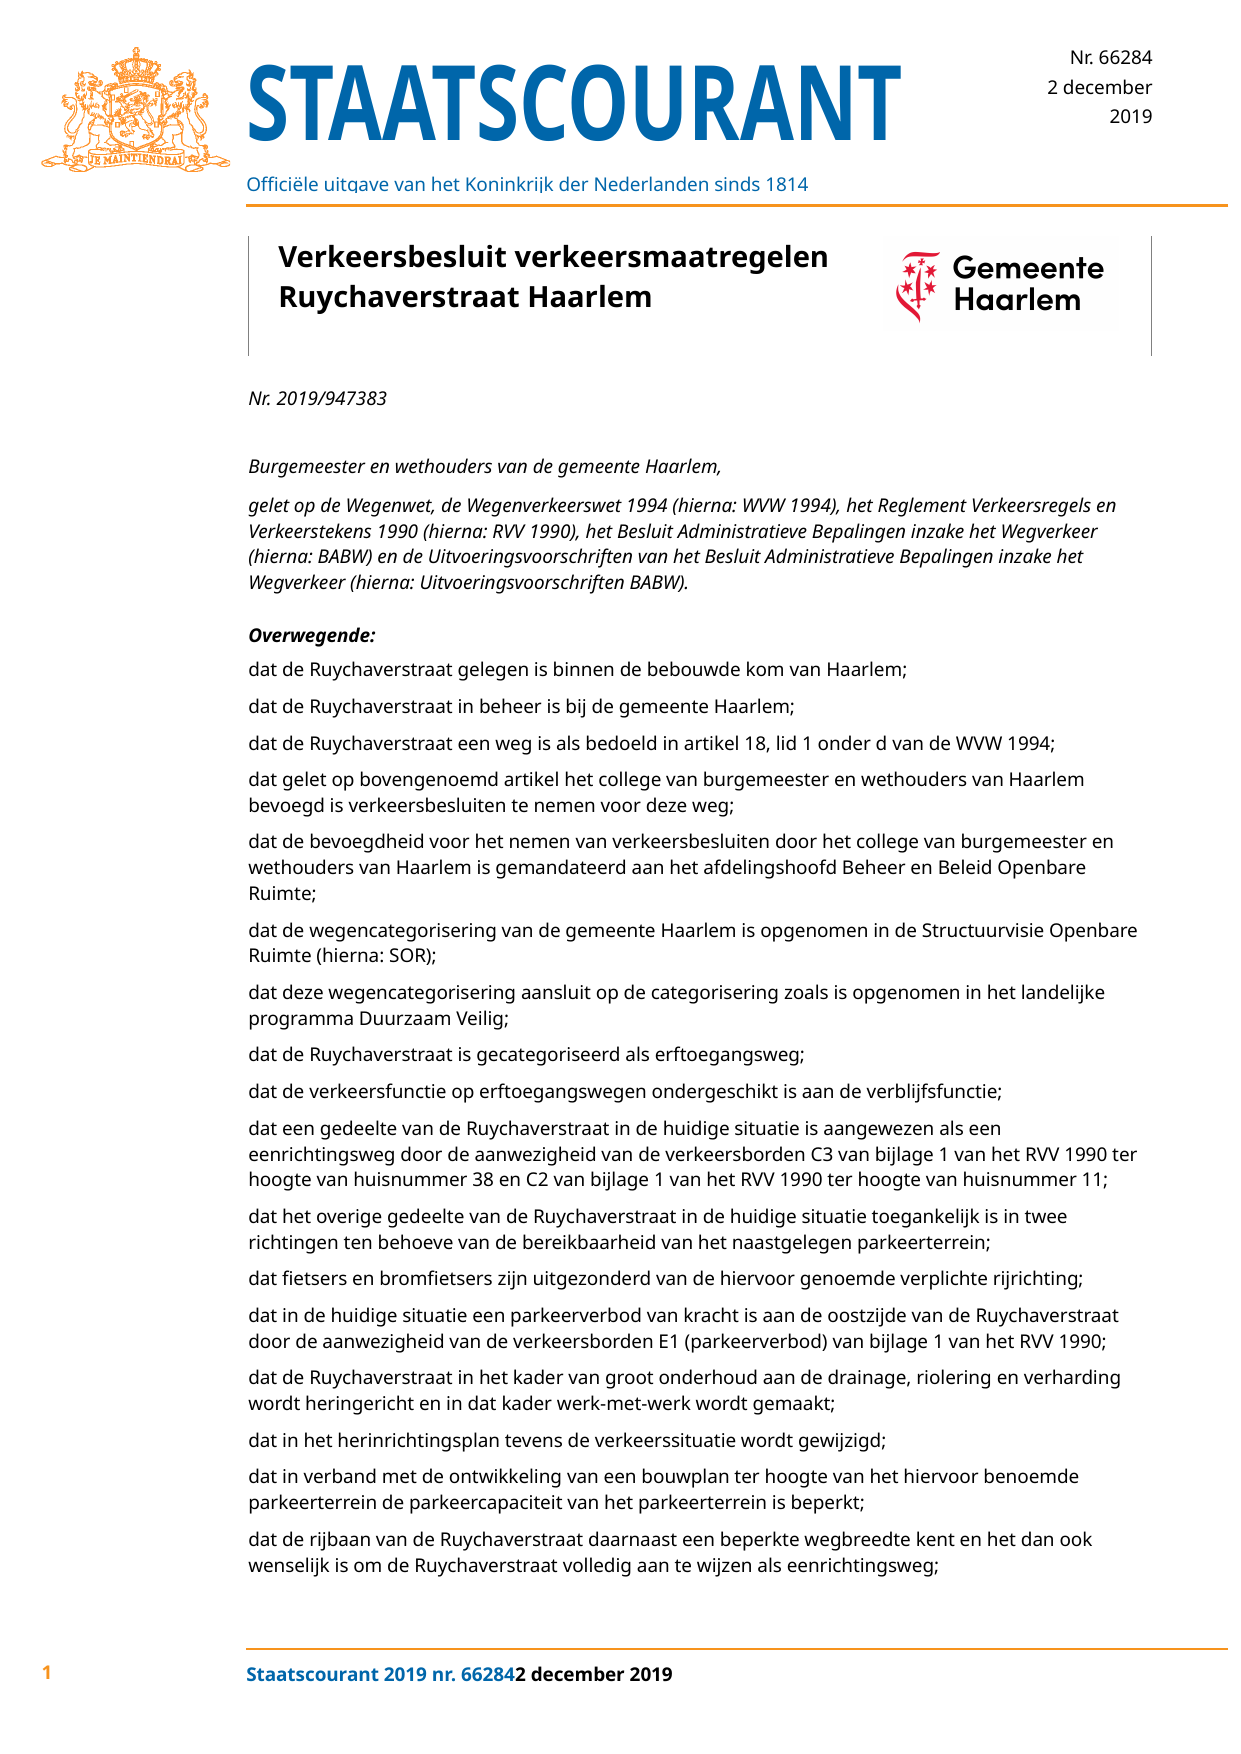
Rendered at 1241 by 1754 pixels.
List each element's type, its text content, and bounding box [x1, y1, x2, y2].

table_header [850, 236, 1151, 356]
text dat deze wegencategorisering aansluit op de categorisering zoals is opgenomen in het landelijke programma Duurzaam Veilig; [248, 979, 1152, 1031]
text dat in het herinrichtingsplan tevens de verkeerssituatie wordt gewijzigd; [248, 1427, 1152, 1453]
text dat de Ruychaverstraat in beheer is bij de gemeente Haarlem; [248, 693, 1152, 719]
text dat de Ruychaverstraat in het kader van groot onderhoud aan de drainage, riolering en verharding wordt heringericht en in dat kader werk-met-werk wordt gemaakt; [248, 1364, 1152, 1416]
text dat het overige gedeelte van de Ruychaverstraat in de huidige situatie toegankelijk is in twee richtingen ten behoeve van de bereikbaarheid van het naastgelegen parkeerterrein; [248, 1203, 1152, 1254]
text dat de verkeersfunctie op erftoegangswegen ondergeschikt is aan de verblijfsfunctie; [248, 1078, 1152, 1104]
table_header Verkeersbesluit verkeersmaatregelen Ruychaverstraat Haarlem [249, 236, 850, 356]
text dat de wegencategorisering van de gemeente Haarlem is opgenomen in de Structuurvisie Openbare Ruimte (hierna: SOR); [248, 917, 1152, 968]
text dat de rijbaan van de Ruychaverstraat daarnaast een beperkte wegbreedte kent en het dan ook wenselijk is om de Ruychaverstraat volledig aan te wijzen als eenrichtingsweg; [248, 1526, 1152, 1577]
text Burgemeester en wethouders van de gemeente Haarlem, [248, 453, 1152, 479]
picture [41, 47, 231, 172]
text gelet op de Wegenwet, de Wegenverkeerswet 1994 (hierna: WVW 1994), het Reglement Verkeersregels en Verkeerstekens 1990 (hierna: RVV 1990), het Besluit Administratieve Bepalingen inzake het Wegverkeer (hierna: BABW) en de Uitvoeringsvoorschriften van het Besluit Administratieve Bepalingen inzake het Wegverkeer (hierna: Uitvoeringsvoorschriften BABW). [248, 492, 1152, 595]
text dat de bevoegdheid voor het nemen van verkeersbesluiten door het college van burgemeester en wethouders van Haarlem is gemandateerd aan het afdelingshoofd Beheer en Beleid Openbare Ruimte; [248, 829, 1152, 906]
text dat in de huidige situatie een parkeerverbod van kracht is aan de oostzijde van de Ruychaverstraat door de aanwezigheid van de verkeersborden E1 (parkeerverbod) van bijlage 1 van het RVV 1990; [248, 1302, 1152, 1354]
text dat in verband met de ontwikkeling van een bouwplan ter hoogte van het hiervoor benoemde parkeerterrein de parkeercapaciteit van het parkeerterrein is beperkt; [248, 1464, 1152, 1515]
text dat gelet op bovengenoemd artikel het college van burgemeester en wethouders van Haarlem bevoegd is verkeersbesluiten te nemen voor deze weg; [248, 766, 1152, 818]
text Overwegende: [248, 622, 1152, 648]
text dat de Ruychaverstraat een weg is als bedoeld in artikel 18, lid 1 onder d van de WVW 1994; [248, 730, 1152, 755]
text dat een gedeelte van de Ruychaverstraat in de huidige situatie is aangewezen als een eenrichtingsweg door de aanwezigheid van de verkeersborden C3 van bijlage 1 van het RVV 1990 ter hoogte van huisnummer 38 en C2 van bijlage 1 van het RVV 1990 ter hoogte van huisnummer 11; [248, 1115, 1152, 1192]
picture [882, 236, 1119, 331]
text dat de Ruychaverstraat gelegen is binnen de bebouwde kom van Haarlem; [248, 656, 1152, 682]
text Nr. 2019/947383 [248, 385, 1152, 411]
text dat fietsers en bromfietsers zijn uitgezonderd van de hiervoor genoemde verplichte rijrichting; [248, 1266, 1152, 1291]
text dat de Ruychaverstraat is gecategoriseerd als erftoegangsweg; [248, 1042, 1152, 1067]
